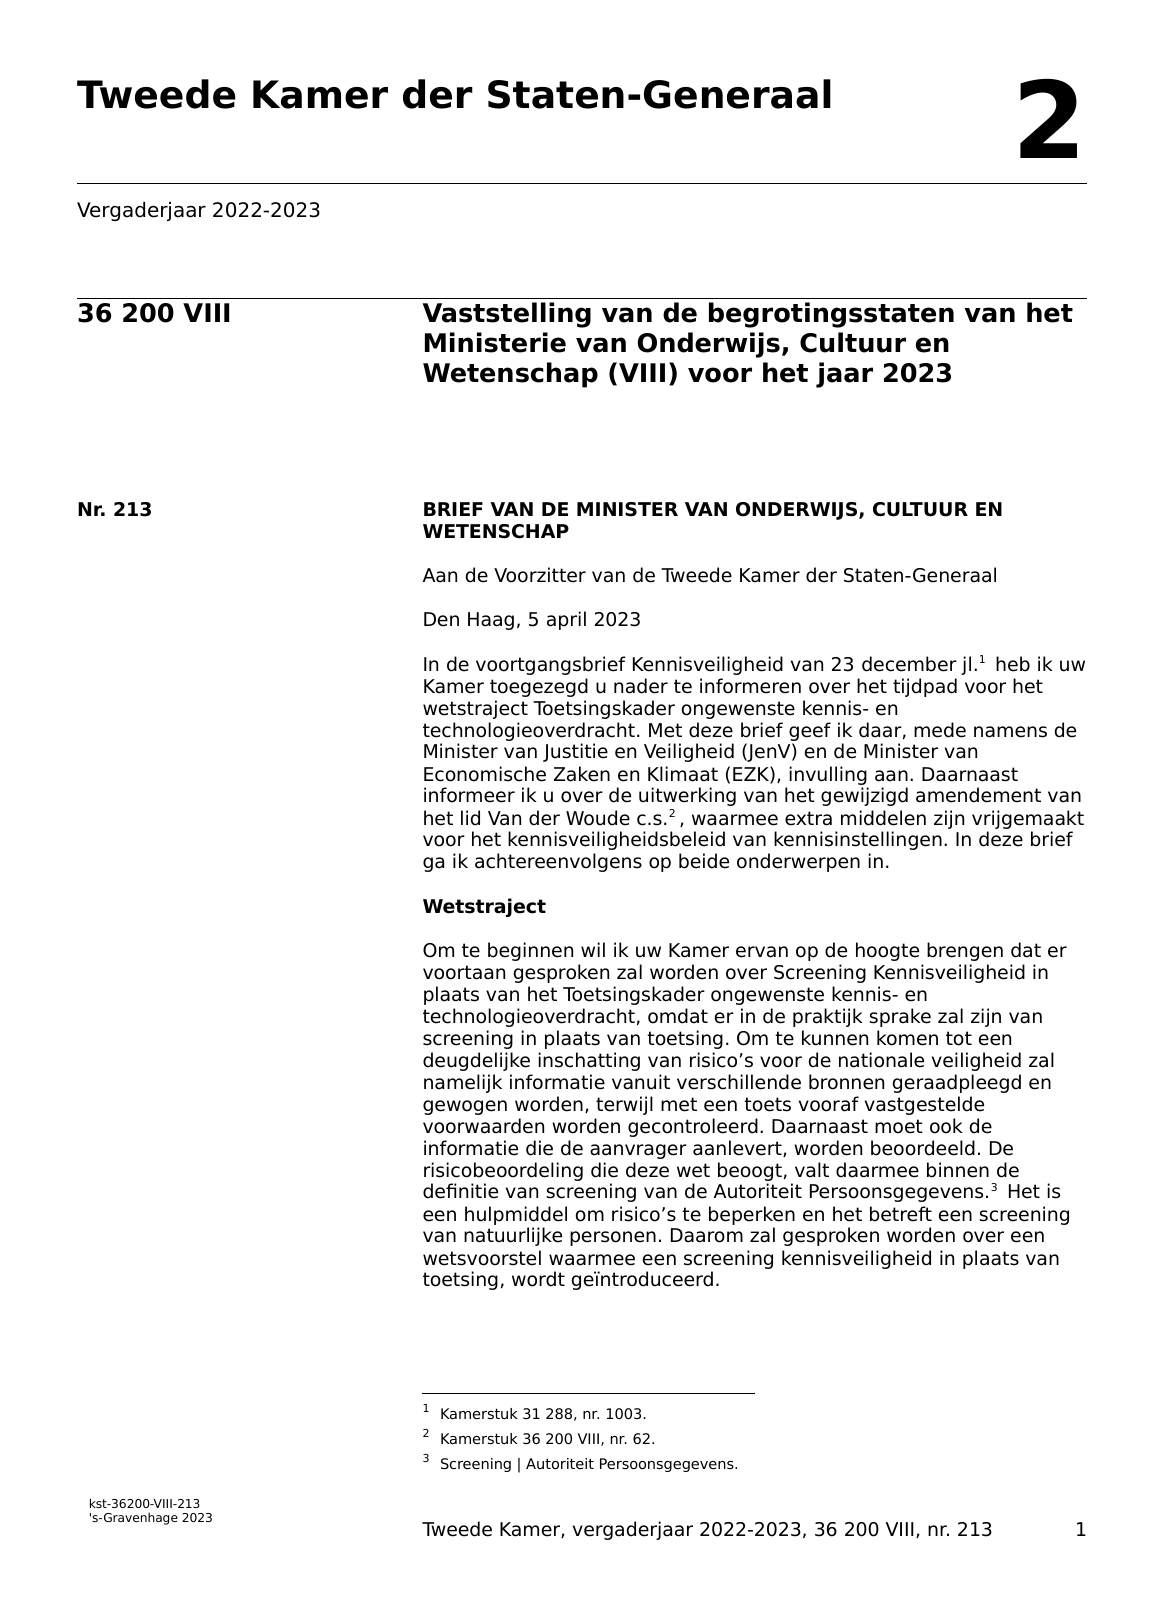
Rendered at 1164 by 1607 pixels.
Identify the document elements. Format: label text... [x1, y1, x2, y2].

subtitle Wetstraject [422, 896, 1087, 917]
table_header Tweede Kamer der Staten-Generaal [77, 59, 886, 183]
table_header 2 [886, 59, 1087, 183]
text Kamerstuk 31 288, nr. 1003. [422, 1402, 1087, 1424]
text Aan de Voorzitter van de Tweede Kamer der Staten-Generaal [422, 565, 1087, 587]
subtitle Nr. 213 BRIEF VAN DE MINISTER VAN ONDERWIJS, CULTUUR EN WETENSCHAP [77, 499, 1087, 543]
text In de voortgangsbrief Kennisveiligheid van 23 december jl. heb ik uw Kamer toegezegd u nader te informeren over het tijdpad voor het wetstraject Toetsingskader ongewenste kennis- en technologieoverdracht. Met deze brief geef ik daar, mede namens de Minister van Justitie en Veiligheid (JenV) en de Minister van Economische Zaken en Klimaat (EZK), invulling aan. Daarnaast informeer ik u over de uitwerking van het gewijzigd amendement van het lid Van der Woude c.s., waarmee extra middelen zijn vrijgemaakt voor het kennisveiligheidsbeleid van kennisinstellingen. In deze brief ga ik achtereenvolgens op beide onderwerpen in. [422, 653, 1087, 873]
text Screening | Autoriteit Persoonsgegevens. [422, 1452, 1087, 1474]
text Kamerstuk 36 200 VIII, nr. 62. [422, 1427, 1087, 1449]
text kst-36200-VIII-213 [88, 1497, 323, 1511]
table_cell Vergaderjaar 2022-2023 [77, 184, 1087, 298]
text Om te beginnen wil ik uw Kamer ervan op de hoogte brengen dat er voortaan gesproken zal worden over Screening Kennisveiligheid in plaats van het Toetsingskader ongewenste kennis- en technologieoverdracht, omdat er in de praktijk sprake zal zijn van screening in plaats van toetsing. Om te kunnen komen tot een deugdelijke inschatting van risico’s voor de nationale veiligheid zal namelijk informatie vanuit verschillende bronnen geraadpleegd en gewogen worden, terwijl met een toets vooraf vastgestelde voorwaarden worden gecontroleerd. Daarnaast moet ook de informatie die de aanvrager aanlevert, worden beoordeeld. De risicobeoordeling die deze wet beoogt, valt daarmee binnen de definitie van screening van de Autoriteit Persoonsgegevens. Het is een hulpmiddel om risico’s te beperken en het betreft een screening van natuurlijke personen. Daarom zal gesproken worden over een wetsvoorstel waarmee een screening kennisveiligheid in plaats van toetsing, wordt geïntroduceerd. [422, 940, 1087, 1291]
text Den Haag, 5 april 2023 [422, 609, 1087, 631]
text 's-Gravenhage 2023 [88, 1511, 323, 1525]
subtitle 36 200 VIII Vaststelling van de begrotingsstaten van het Ministerie van Onderwijs, Cultuur en Wetenschap (VIII) voor het jaar 2023 [77, 299, 1087, 388]
